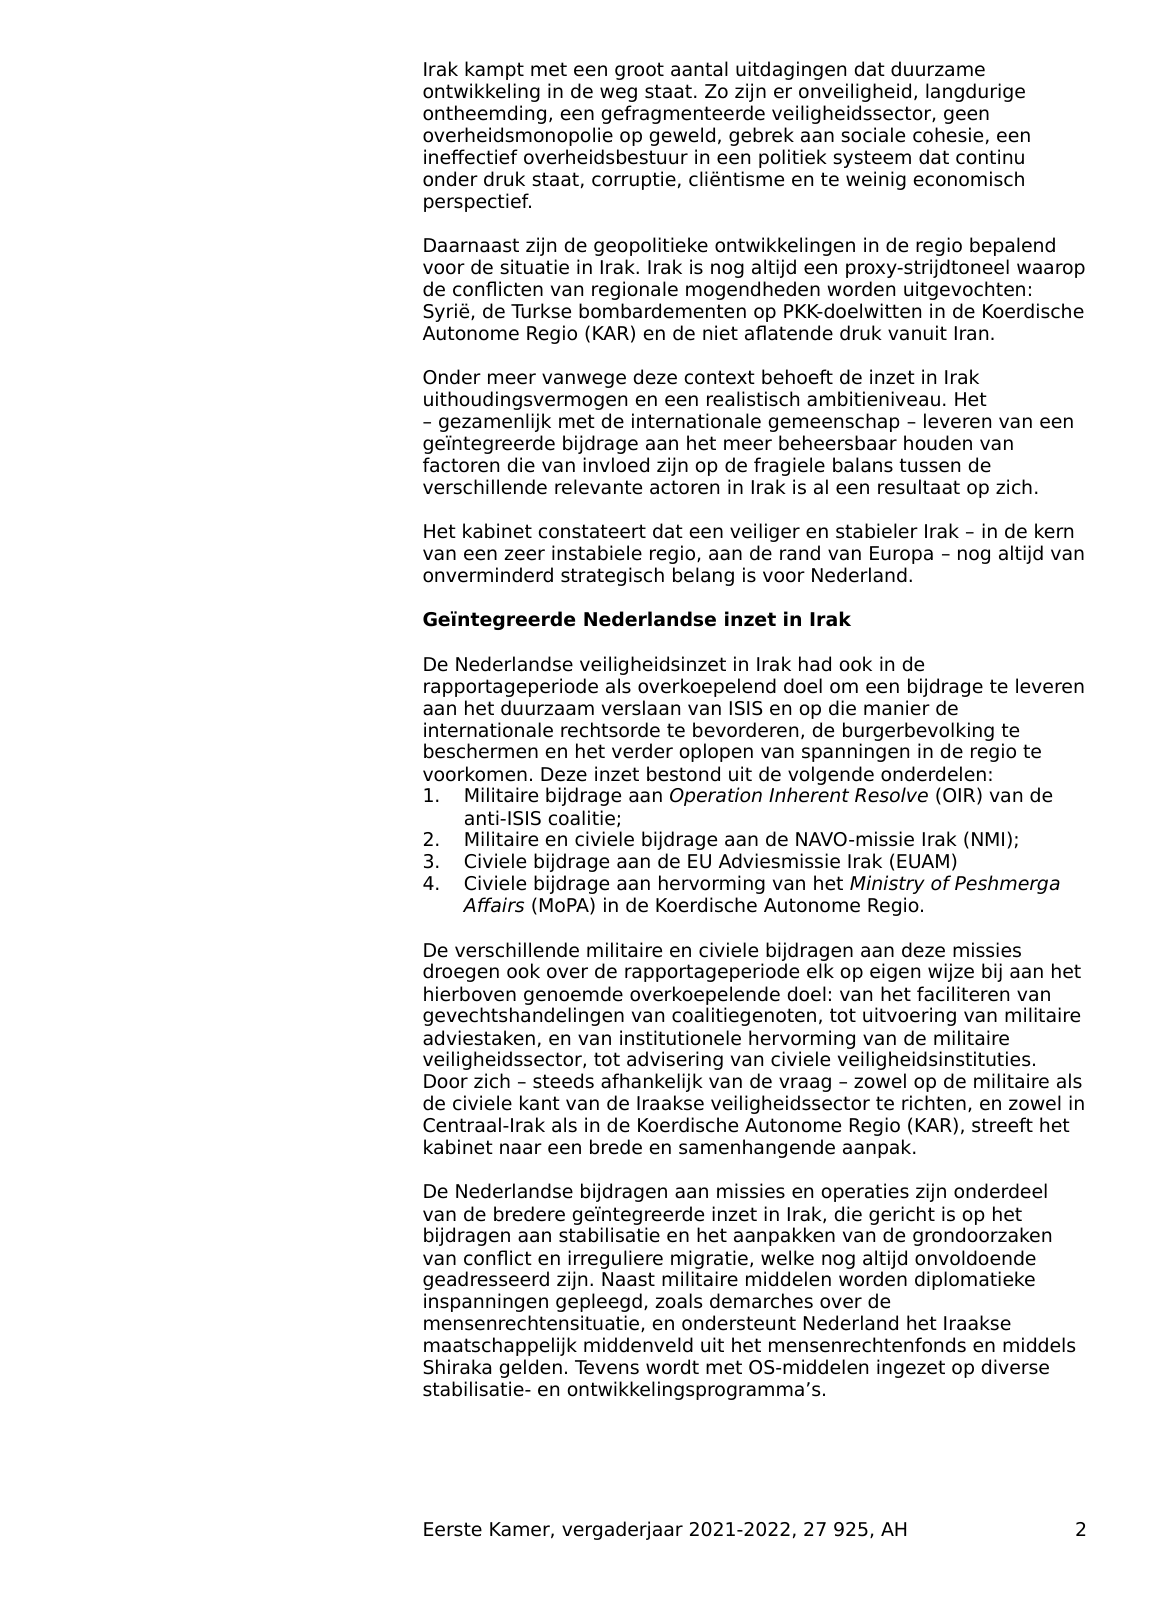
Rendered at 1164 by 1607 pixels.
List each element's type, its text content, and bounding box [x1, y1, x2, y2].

text De verschillende militaire en civiele bijdragen aan deze missies droegen ook over de rapportageperiode elk op eigen wijze bij aan het hierboven genoemde overkoepelende doel: van het faciliteren van gevechtshandelingen van coalitiegenoten, tot uitvoering van militaire adviestaken, en van institutionele hervorming van de militaire veiligheidssector, tot advisering van civiele veiligheidsinstituties. Door zich – steeds afhankelijk van de vraag – zowel op de militaire als de civiele kant van de Iraakse veiligheidssector te richten, en zowel in Centraal-Irak als in de Koerdische Autonome Regio (KAR), streeft het kabinet naar een brede en samenhangende aanpak. [422, 939, 1087, 1159]
text Daarnaast zijn de geopolitieke ontwikkelingen in de regio bepalend voor de situatie in Irak. Irak is nog altijd een proxy-strijdtoneel waarop de conflicten van regionale mogendheden worden uitgevochten: Syrië, de Turkse bombardementen op PKK-doelwitten in de Koerdische Autonome Regio (KAR) en de niet aflatende druk vanuit Iran. [422, 235, 1087, 345]
text 4. Civiele bijdrage aan hervorming van het Ministry of Peshmerga Affairs (MoPA) in de Koerdische Autonome Regio. [422, 873, 1087, 917]
text Het kabinet constateert dat een veiliger en stabieler Irak – in de kern van een zeer instabiele regio, aan de rand van Europa – nog altijd van onverminderd strategisch belang is voor Nederland. [422, 521, 1087, 587]
text Irak kampt met een groot aantal uitdagingen dat duurzame ontwikkeling in de weg staat. Zo zijn er onveiligheid, langdurige ontheemding, een gefragmenteerde veiligheidssector, geen overheidsmonopolie op geweld, gebrek aan sociale cohesie, een ineffectief overheidsbestuur in een politiek systeem dat continu onder druk staat, corruptie, cliëntisme en te weinig economisch perspectief. [422, 59, 1087, 213]
text Onder meer vanwege deze context behoeft de inzet in Irak uithoudingsvermogen en een realistisch ambitieniveau. Het – gezamenlijk met de internationale gemeenschap – leveren van een geïntegreerde bijdrage aan het meer beheersbaar houden van factoren die van invloed zijn op de fragiele balans tussen de verschillende relevante actoren in Irak is al een resultaat op zich. [422, 367, 1087, 499]
text 2. Militaire en civiele bijdrage aan de NAVO-missie Irak (NMI); [422, 829, 1087, 851]
text De Nederlandse bijdragen aan missies en operaties zijn onderdeel van de bredere geïntegreerde inzet in Irak, die gericht is op het bijdragen aan stabilisatie en het aanpakken van de grondoorzaken van conflict en irreguliere migratie, welke nog altijd onvoldoende geadresseerd zijn. Naast militaire middelen worden diplomatieke inspanningen gepleegd, zoals demarches over de mensenrechtensituatie, en ondersteunt Nederland het Iraakse maatschappelijk middenveld uit het mensenrechtenfonds en middels Shiraka gelden. Tevens wordt met OS-middelen ingezet op diverse stabilisatie- en ontwikkelingsprogramma’s. [422, 1181, 1087, 1401]
text De Nederlandse veiligheidsinzet in Irak had ook in de rapportageperiode als overkoepelend doel om een bijdrage te leveren aan het duurzaam verslaan van ISIS en op die manier de internationale rechtsorde te bevorderen, de burgerbevolking te beschermen en het verder oplopen van spanningen in de regio te voorkomen. Deze inzet bestond uit de volgende onderdelen: [422, 653, 1087, 785]
text 1. Militaire bijdrage aan Operation Inherent Resolve (OIR) van de anti-ISIS coalitie; [422, 785, 1087, 829]
subtitle Geïntegreerde Nederlandse inzet in Irak [422, 609, 1087, 631]
text 3. Civiele bijdrage aan de EU Adviesmissie Irak (EUAM) [422, 851, 1087, 873]
